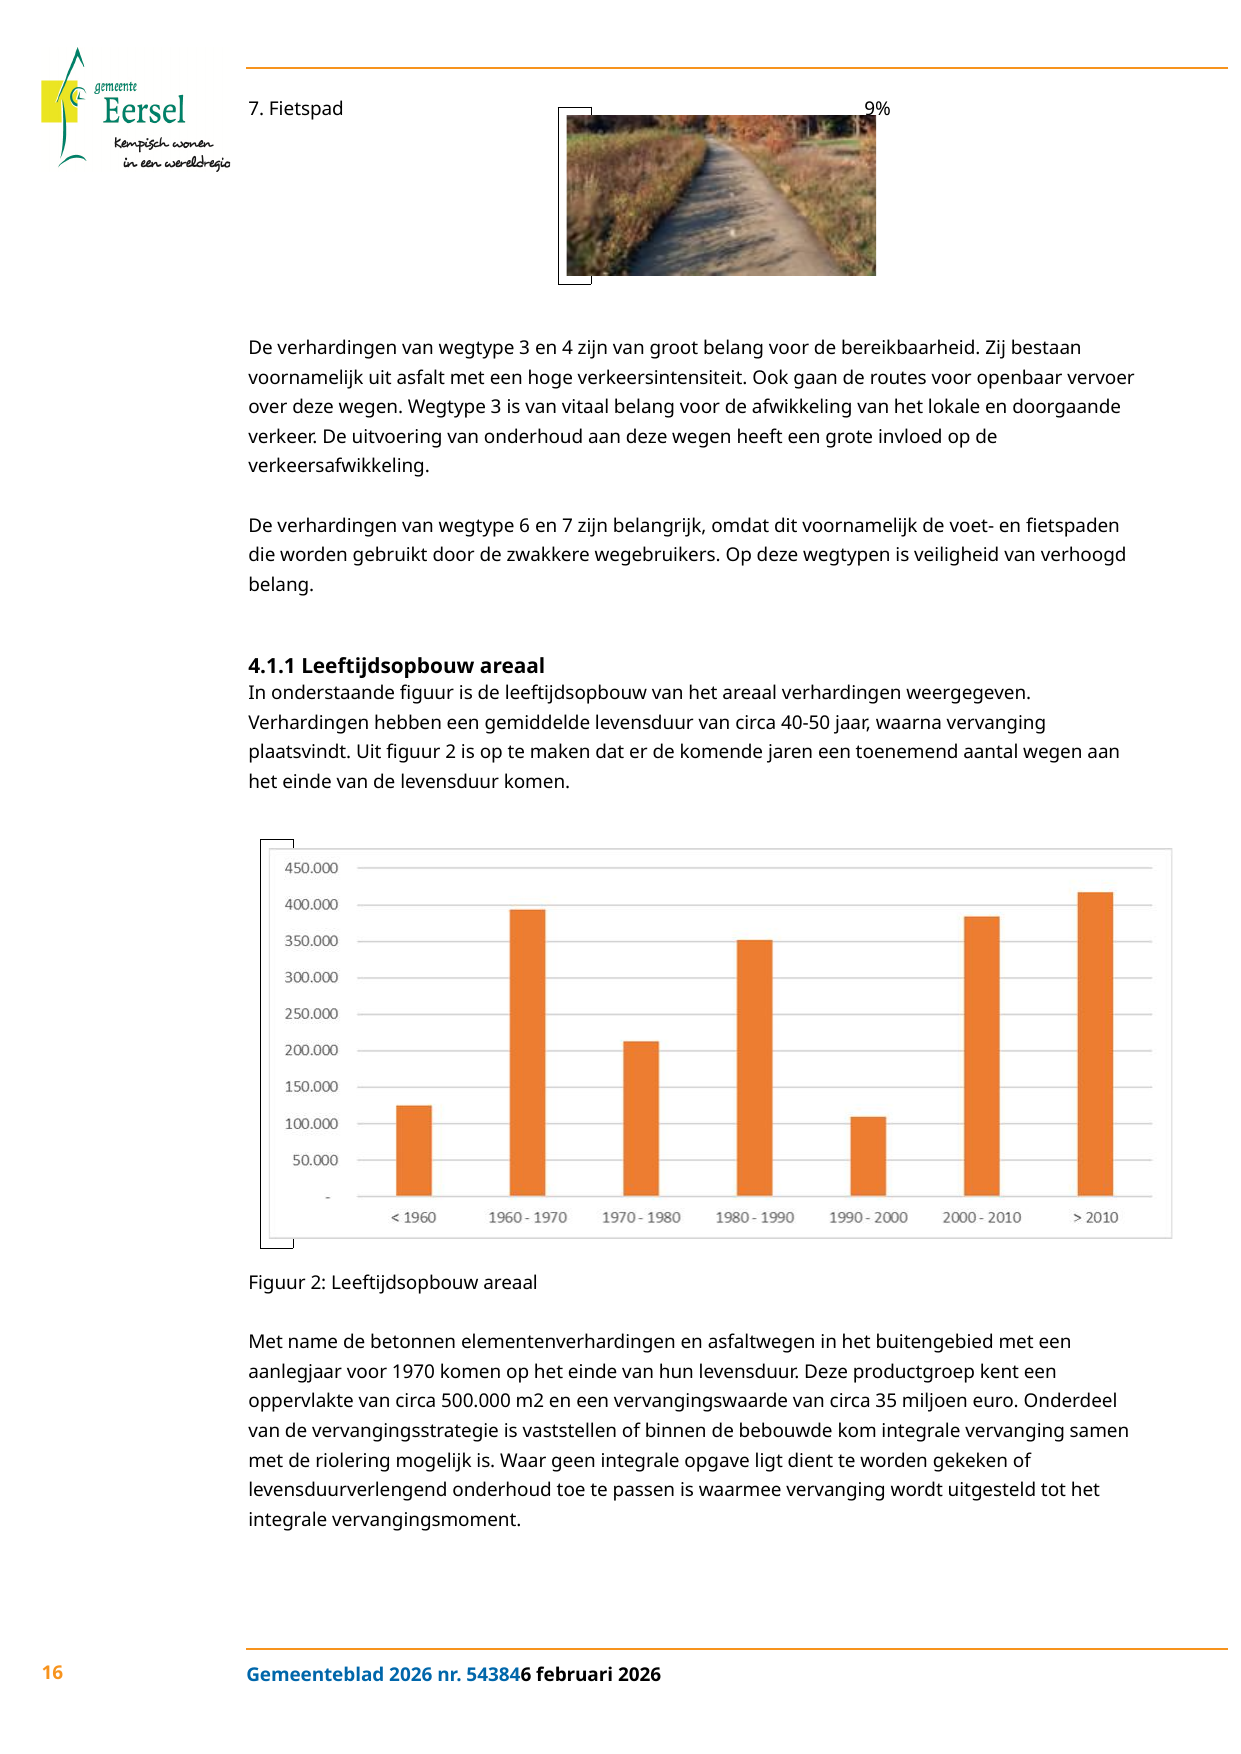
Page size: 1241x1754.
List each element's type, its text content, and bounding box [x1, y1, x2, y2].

picture [268, 848, 1173, 1239]
picture [566, 115, 877, 276]
table_cell 7. Fietspad [248, 95, 546, 302]
text 4.1.1 Leeftijdsopbouw areaal [248, 651, 1152, 679]
text In onderstaande figuur is de leeftijdsopbouw van het areaal verhardingen weergegeven. Verhardingen hebben een gemiddelde levensduur van circa 40-50 jaar, waarna vervanging plaatsvindt. Uit figuur 2 is op te maken dat er de komende jaren een toenemend aantal wegen aan het einde van de levensduur komen. [248, 679, 1152, 794]
text De verhardingen van wegtype 3 en 4 zijn van groot belang voor de bereikbaarheid. Zij bestaan voornamelijk uit asfalt met een hoge verkeersintensiteit. Ook gaan de routes voor openbaar vervoer over deze wegen. Wegtype 3 is van vitaal belang voor de afwikkeling van het lokale en doorgaande verkeer. De uitvoering van onderhoud aan deze wegen heeft een grote invloed op de verkeersafwikkeling. [248, 334, 1152, 478]
picture [41, 47, 231, 172]
text Met name de betonnen elementenverhardingen en asfaltwegen in het buitengebied met een aanlegjaar voor 1970 komen op het einde van hun levensduur. Deze productgroep kent een oppervlakte van circa 500.000 m2 en een vervangingswaarde van circa 35 miljoen euro. Onderdeel van de vervangingsstrategie is vaststellen of binnen de bebouwde kom integrale vervanging samen met de riolering mogelijk is. Waar geen integrale opgave ligt dient te worden gekeken of levensduurverlengend onderhoud toe te passen is waarmee vervanging wordt uitgesteld tot het integrale vervangingsmoment. [248, 1328, 1152, 1532]
text Figuur 2: Leeftijdsopbouw areaal [248, 1269, 1152, 1295]
text De verhardingen van wegtype 6 en 7 zijn belangrijk, omdat dit voornamelijk de voet- en fietspaden die worden gebruikt door de zwakkere wegebruikers. Op deze wegtypen is veiligheid van verhoogd belang. [248, 512, 1152, 597]
table_cell 9% [864, 95, 1152, 302]
table_cell [559, 108, 591, 284]
table_cell [546, 95, 864, 302]
